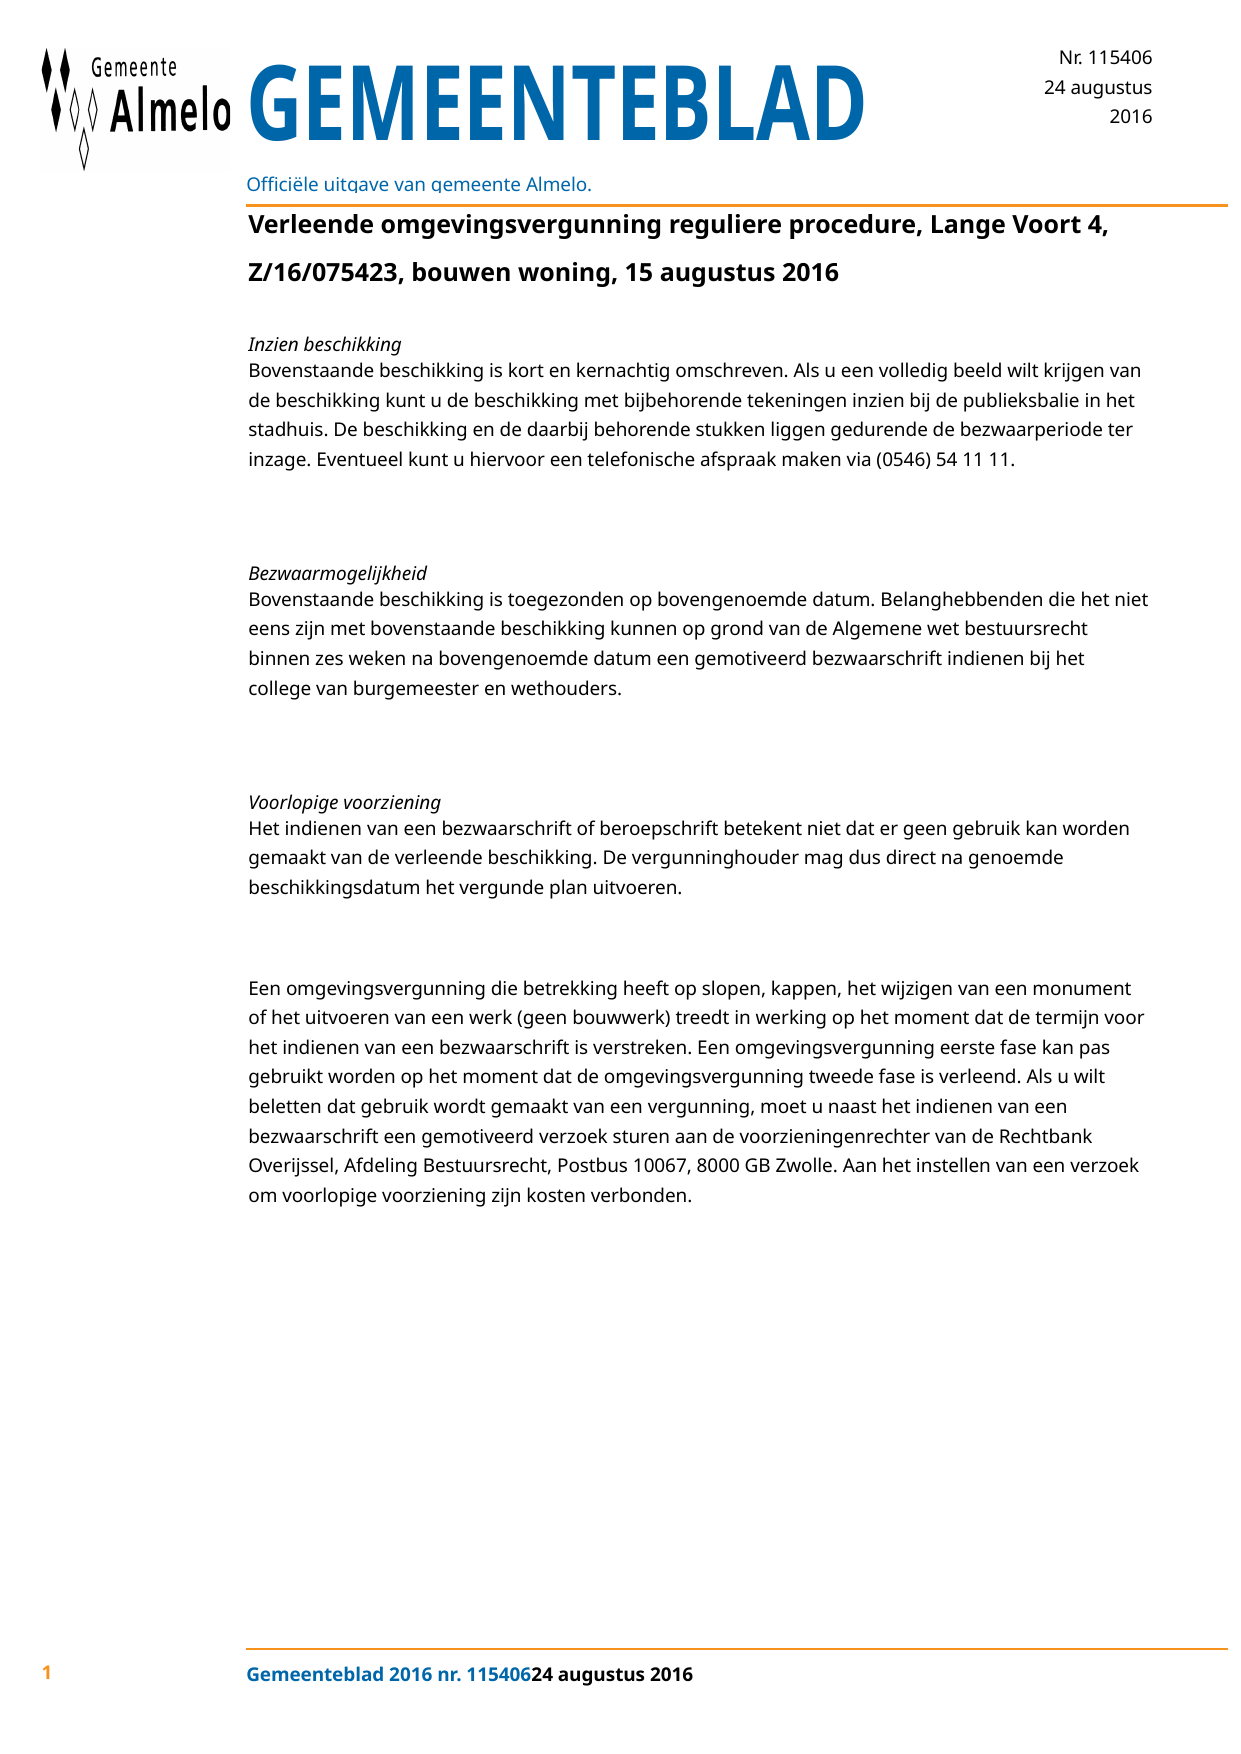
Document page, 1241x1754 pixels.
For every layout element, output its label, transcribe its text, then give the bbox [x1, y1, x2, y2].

text Voorlopige voorziening [248, 789, 1152, 815]
text Bovenstaande beschikking is toegezonden op bovengenoemde datum. Belanghebbenden die het niet eens zijn met bovenstaande beschikking kunnen op grond van de Algemene wet bestuursrecht binnen zes weken na bovengenoemde datum een gemotiveerd bezwaarschrift indienen bij het college van burgemeester en wethouders. [248, 586, 1152, 701]
text Het indienen van een bezwaarschrift of beroepschrift betekent niet dat er geen gebruik kan worden gemaakt van de verleende beschikking. De vergunninghouder mag dus direct na genoemde beschikkingsdatum het vergunde plan uitvoeren. [248, 815, 1152, 900]
text Verleende omgevingsvergunning reguliere procedure, Lange Voort 4, Z/16/075423, bouwen woning, 15 augustus 2016 [248, 207, 1152, 288]
text Bovenstaande beschikking is kort en kernachtig omschreven. Als u een volledig beeld wilt krijgen van de beschikking kunt u de beschikking met bijbehorende tekeningen inzien bij de publieksbalie in het stadhuis. De beschikking en de daarbij behorende stukken liggen gedurende de bezwaarperiode ter inzage. Eventueel kunt u hiervoor een telefonische afspraak maken via (0546) 54 11 11. [248, 357, 1152, 472]
text Bezwaarmogelijkheid [248, 560, 1152, 586]
text Een omgevingsvergunning die betrekking heeft op slopen, kappen, het wijzigen van een monument of het uitvoeren van een werk (geen bouwwerk) treedt in werking op het moment dat de termijn voor het indienen van een bezwaarschrift is verstreken. Een omgevingsvergunning eerste fase kan pas gebruikt worden op het moment dat de omgevingsvergunning tweede fase is verleend. Als u wilt beletten dat gebruik wordt gemaakt van een vergunning, moet u naast het indienen van een bezwaarschrift een gemotiveerd verzoek sturen aan de voorzieningenrechter van de Rechtbank Overijssel, Afdeling Bestuursrecht, Postbus 10067, 8000 GB Zwolle. Aan het instellen van een verzoek om voorlopige voorziening zijn kosten verbonden. [248, 975, 1152, 1208]
text Inzien beschikking [248, 331, 1152, 357]
picture [41, 47, 231, 172]
